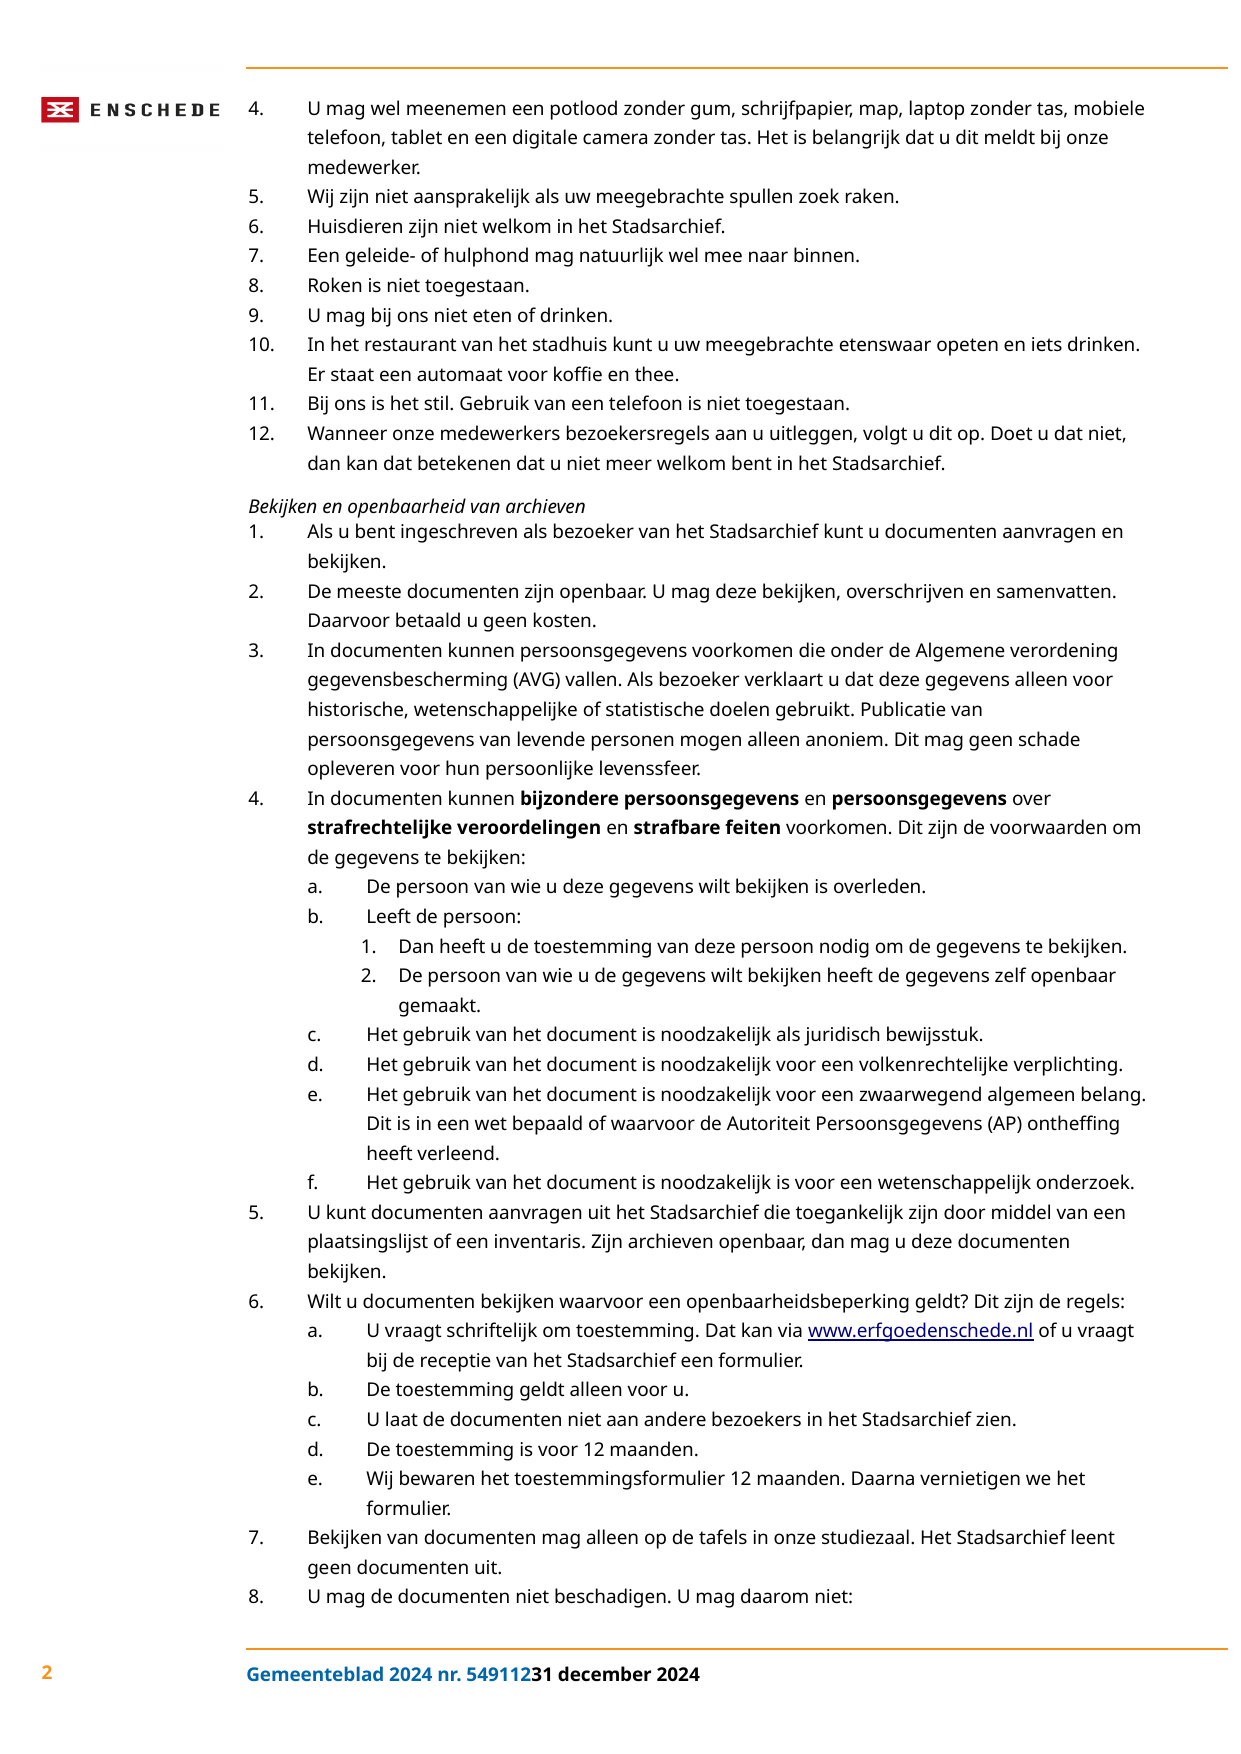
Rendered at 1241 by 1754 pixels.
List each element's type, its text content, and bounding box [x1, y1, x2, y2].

list Wij bewaren het toestemmingsformulier 12 maanden. Daarna vernietigen we het formulier. [307, 1465, 1152, 1521]
list Als u bent ingeschreven als bezoeker van het Stadsarchief kunt u documenten aanvragen en bekijken. [248, 519, 1152, 574]
list In documenten kunnen persoonsgegevens voorkomen die onder de Algemene verordening gegevensbescherming (AVG) vallen. Als bezoeker verklaart u dat deze gegevens alleen voor historische, wetenschappelijke of statistische doelen gebruikt. Publicatie van persoonsgegevens van levende personen mogen alleen anoniem. Dit mag geen schade opleveren voor hun persoonlijke levenssfeer. [248, 637, 1152, 781]
list Huisdieren zijn niet welkom in het Stadsarchief. [248, 213, 1152, 239]
list U mag bij ons niet eten of drinken. [248, 302, 1152, 328]
list U mag de documenten niet beschadigen. U mag daarom niet: [248, 1584, 1152, 1609]
picture [41, 47, 231, 172]
list U mag wel meenemen een potlood zonder gum, schrijfpapier, map, laptop zonder tas, mobiele telefoon, tablet en een digitale camera zonder tas. Het is belangrijk dat u dit meldt bij onze medewerker. [248, 95, 1152, 180]
list U vraagt schriftelijk om toestemming. Dat kan via www.erfgoedenschede.nl of u vraagt bij de receptie van het Stadsarchief een formulier. [307, 1317, 1152, 1373]
list De toestemming geldt alleen voor u. [307, 1377, 1152, 1402]
list U laat de documenten niet aan andere bezoekers in het Stadsarchief zien. [307, 1406, 1152, 1432]
list Het gebruik van het document is noodzakelijk voor een zwaarwegend algemeen belang. Dit is in een wet bepaald of waarvoor de Autoriteit Persoonsgegevens (AP) ontheffing heeft verleend. [307, 1081, 1152, 1166]
list Het gebruik van het document is noodzakelijk als juridisch bewijsstuk. [307, 1022, 1152, 1047]
list In documenten kunnen bijzondere persoonsgegevens en persoonsgegevens over strafrechtelijke veroordelingen en strafbare feiten voorkomen. Dit zijn de voorwaarden om de gegevens te bekijken: [248, 785, 1152, 870]
list De toestemming is voor 12 maanden. [307, 1436, 1152, 1461]
list Een geleide- of hulphond mag natuurlijk wel mee naar binnen. [248, 243, 1152, 268]
list Roken is niet toegestaan. [248, 272, 1152, 298]
list De meeste documenten zijn openbaar. U mag deze bekijken, overschrijven en samenvatten. Daarvoor betaald u geen kosten. [248, 578, 1152, 633]
list Het gebruik van het document is noodzakelijk voor een volkenrechtelijke verplichting. [307, 1051, 1152, 1077]
list Bij ons is het stil. Gebruik van een telefoon is niet toegestaan. [248, 391, 1152, 416]
list In het restaurant van het stadhuis kunt u uw meegebrachte etenswaar opeten en iets drinken. Er staat een automaat voor koffie en thee. [248, 331, 1152, 387]
list De persoon van wie u deze gegevens wilt bekijken is overleden. [307, 874, 1152, 899]
list Wilt u documenten bekijken waarvoor een openbaarheidsbeperking geldt? Dit zijn de regels: [248, 1288, 1152, 1313]
list Wanneer onze medewerkers bezoekersregels aan u uitleggen, volgt u dit op. Doet u dat niet, dan kan dat betekenen dat u niet meer welkom bent in het Stadsarchief. [248, 420, 1152, 476]
list Bekijken van documenten mag alleen op de tafels in onze studiezaal. Het Stadsarchief leent geen documenten uit. [248, 1524, 1152, 1580]
list U kunt documenten aanvragen uit het Stadsarchief die toegankelijk zijn door middel van een plaatsingslijst of een inventaris. Zijn archieven openbaar, dan mag u deze documenten bekijken. [248, 1199, 1152, 1284]
list Wij zijn niet aansprakelijk als uw meegebrachte spullen zoek raken. [248, 183, 1152, 209]
list Het gebruik van het document is noodzakelijk is voor een wetenschappelijk onderzoek. [307, 1169, 1152, 1195]
list De persoon van wie u de gegevens wilt bekijken heeft de gegevens zelf openbaar gemaakt. [361, 962, 1152, 1018]
text Bekijken en openbaarheid van archieven [248, 493, 1152, 519]
list Dan heeft u de toestemming van deze persoon nodig om de gegevens te bekijken. [361, 933, 1152, 958]
list Leeft de persoon: [307, 903, 1152, 929]
